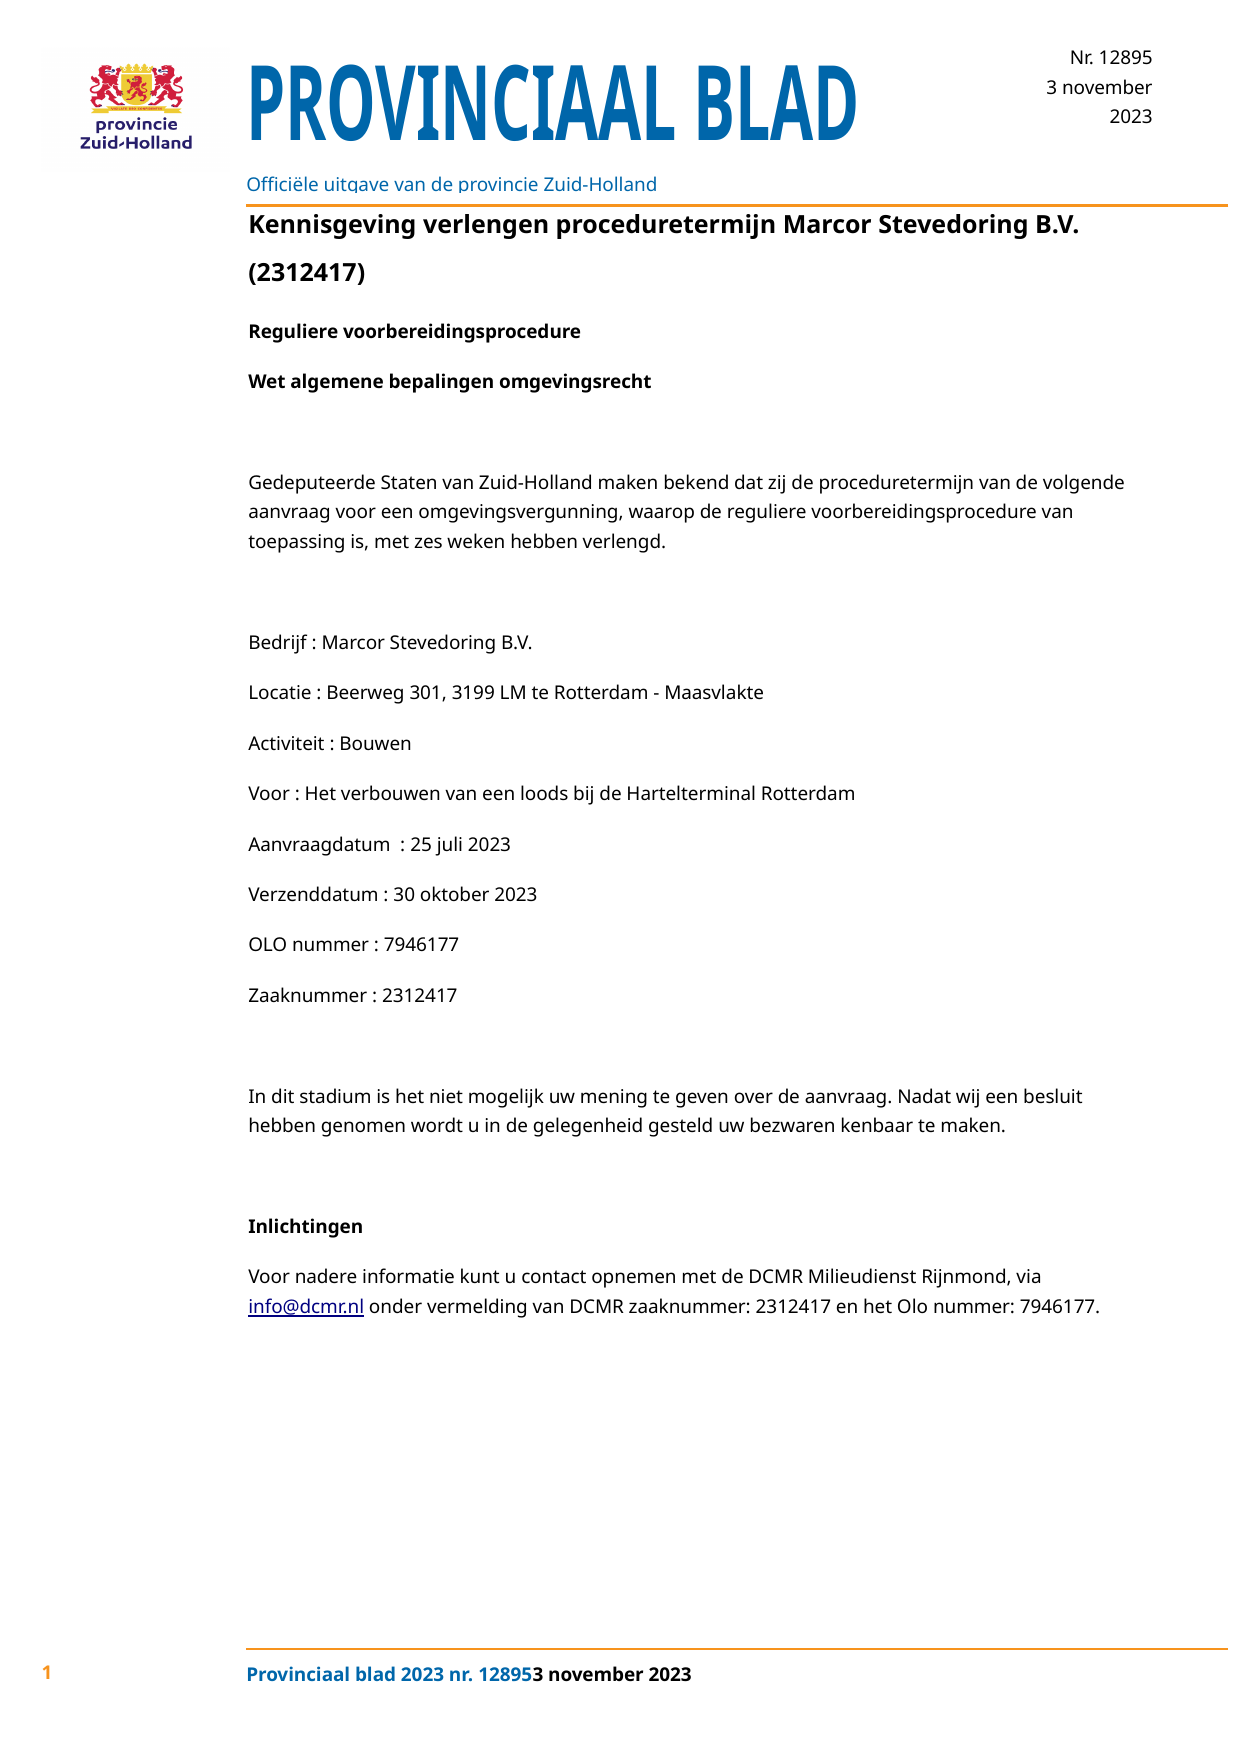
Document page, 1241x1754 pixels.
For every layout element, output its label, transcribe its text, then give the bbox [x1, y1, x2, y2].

text Kennisgeving verlengen proceduretermijn Marcor Stevedoring B.V. (2312417) [248, 207, 1152, 288]
text Verzenddatum : 30 oktober 2023 [248, 881, 1152, 907]
text Gedeputeerde Staten van Zuid-Holland maken bekend dat zij de proceduretermijn van de volgende aanvraag voor een omgevingsvergunning, waarop de reguliere voorbereidingsprocedure van toepassing is, met zes weken hebben verlengd. [248, 469, 1152, 554]
text Zaaknummer : 2312417 [248, 982, 1152, 1008]
text Inlichtingen [248, 1213, 1152, 1239]
text Locatie : Beerweg 301, 3199 LM te Rotterdam - Maasvlakte [248, 679, 1152, 705]
text In dit stadium is het niet mogelijk uw mening te geven over de aanvraag. Nadat wij een besluit hebben genomen wordt u in de gelegenheid gesteld uw bezwaren kenbaar te maken. [248, 1083, 1152, 1138]
text Wet algemene bepalingen omgevingsrecht [248, 368, 1152, 394]
text Reguliere voorbereidingsprocedure [248, 318, 1152, 344]
text Voor : Het verbouwen van een loods bij de Hartelterminal Rotterdam [248, 780, 1152, 806]
text OLO nummer : 7946177 [248, 932, 1152, 957]
text Activiteit : Bouwen [248, 730, 1152, 756]
picture [41, 47, 231, 172]
text Aanvraagdatum : 25 juli 2023 [248, 831, 1152, 857]
text Bedrijf : Marcor Stevedoring B.V. [248, 629, 1152, 655]
text Voor nadere informatie kunt u contact opnemen met de DCMR Milieudienst Rijnmond, via info@dcmr.nl onder vermelding van DCMR zaaknummer: 2312417 en het Olo nummer: 7946177. [248, 1264, 1152, 1319]
